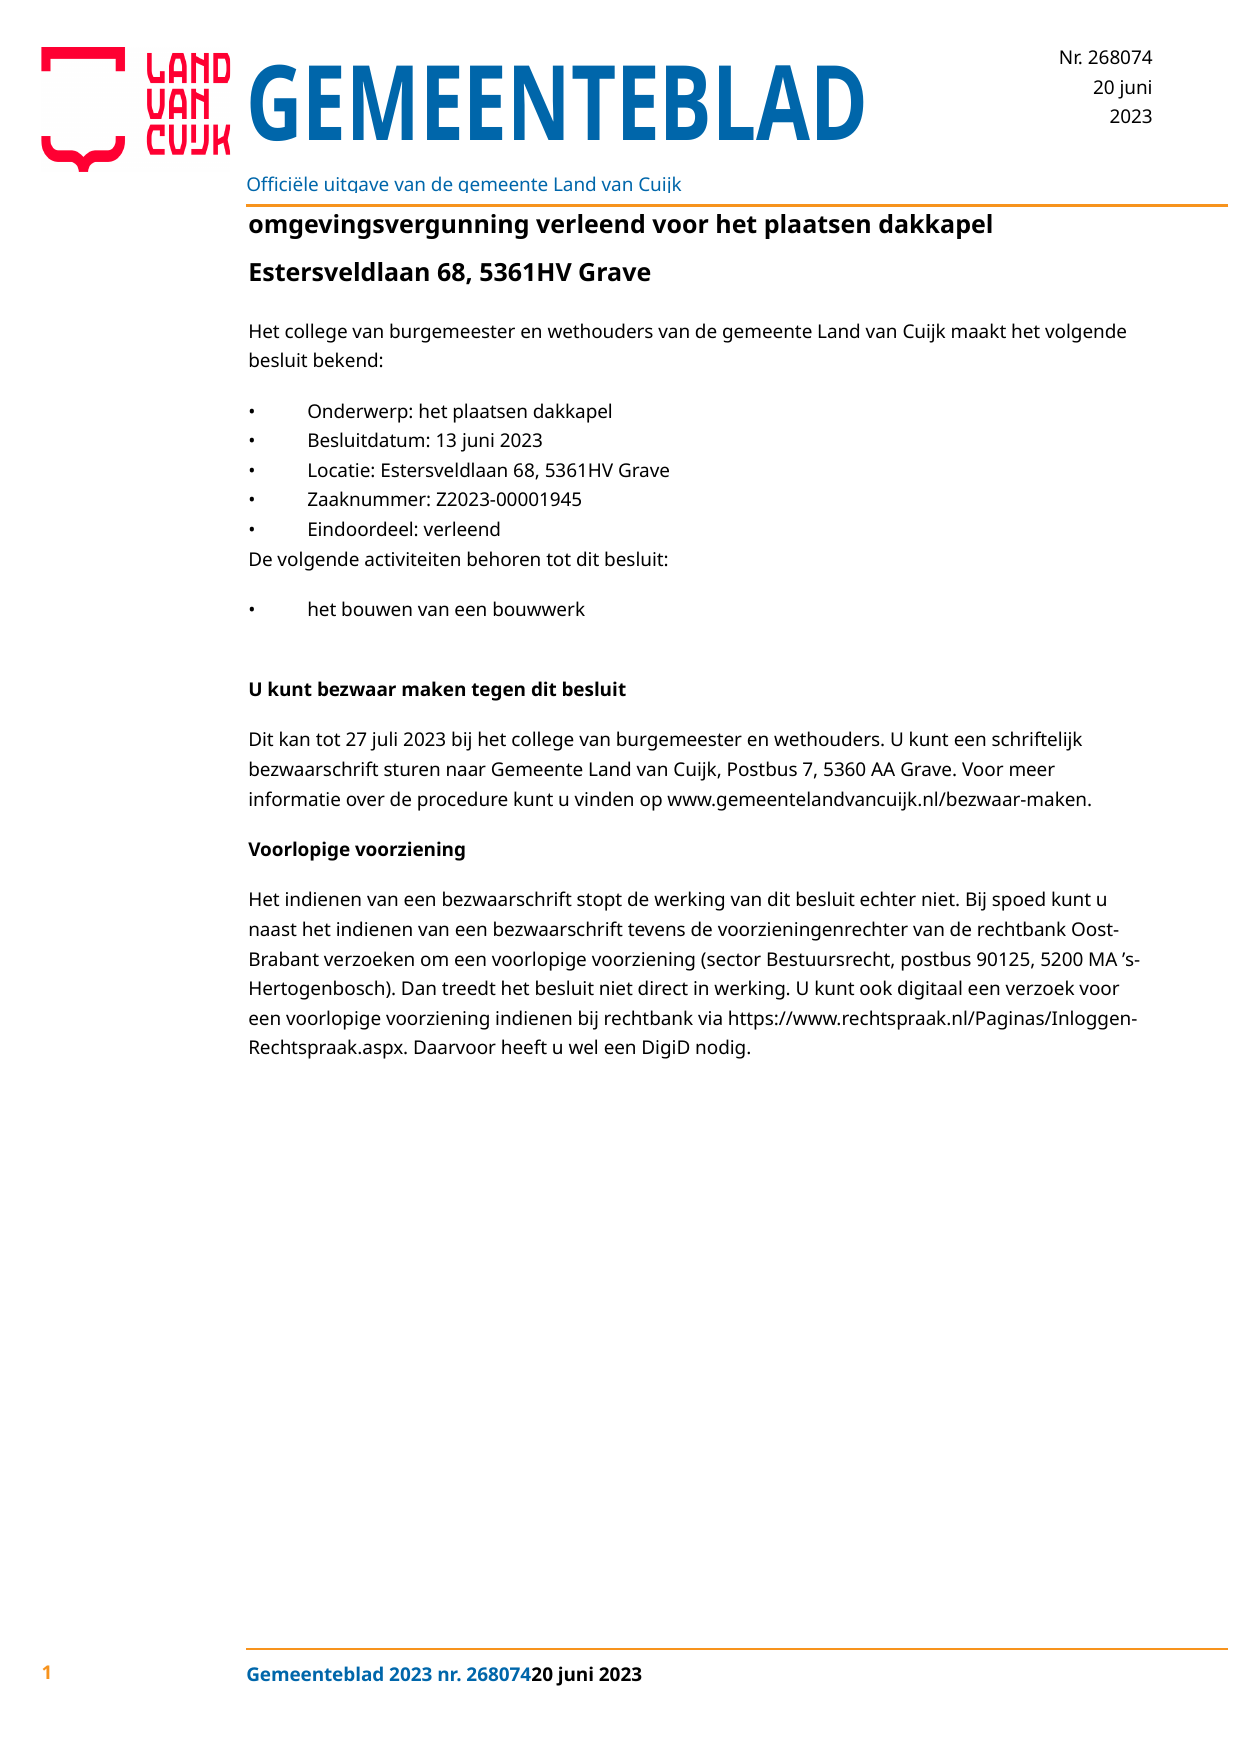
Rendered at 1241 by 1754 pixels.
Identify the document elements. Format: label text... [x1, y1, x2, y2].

text Het indienen van een bezwaarschrift stopt de werking van dit besluit echter niet. Bij spoed kunt u naast het indienen van een bezwaarschrift tevens de voorzieningenrechter van de rechtbank Oost-Brabant verzoeken om een voorlopige voorziening (sector Bestuursrecht, postbus 90125, 5200 MA ’s-Hertogenbosch). Dan treedt het besluit niet direct in werking. U kunt ook digitaal een verzoek voor een voorlopige voorziening indienen bij rechtbank via https://www.rechtspraak.nl/Paginas/Inloggen-Rechtspraak.aspx. Daarvoor heeft u wel een DigiD nodig. [248, 887, 1152, 1060]
list Locatie: Estersveldlaan 68, 5361HV Grave [248, 457, 1152, 483]
text De volgende activiteiten behoren tot dit besluit: [248, 546, 1152, 572]
list het bouwen van een bouwwerk [248, 596, 1152, 622]
list Zaaknummer: Z2023-00001945 [248, 487, 1152, 512]
text omgevingsvergunning verleend voor het plaatsen dakkapel Estersveldlaan 68, 5361HV Grave [248, 207, 1152, 288]
text Het college van burgemeester en wethouders van de gemeente Land van Cuijk maakt het volgende besluit bekend: [248, 318, 1152, 373]
picture [41, 47, 231, 172]
list Besluitdatum: 13 juni 2023 [248, 427, 1152, 453]
list Eindoordeel: verleend [248, 516, 1152, 542]
text Dit kan tot 27 juli 2023 bij het college van burgemeester en wethouders. U kunt een schriftelijk bezwaarschrift sturen naar Gemeente Land van Cuijk, Postbus 7, 5360 AA Grave. Voor meer informatie over de procedure kunt u vinden op www.gemeentelandvancuijk.nl/bezwaar-maken. [248, 727, 1152, 812]
text Voorlopige voorziening [248, 836, 1152, 862]
text U kunt bezwaar maken tegen dit besluit [248, 676, 1152, 702]
list Onderwerp: het plaatsen dakkapel [248, 398, 1152, 424]
